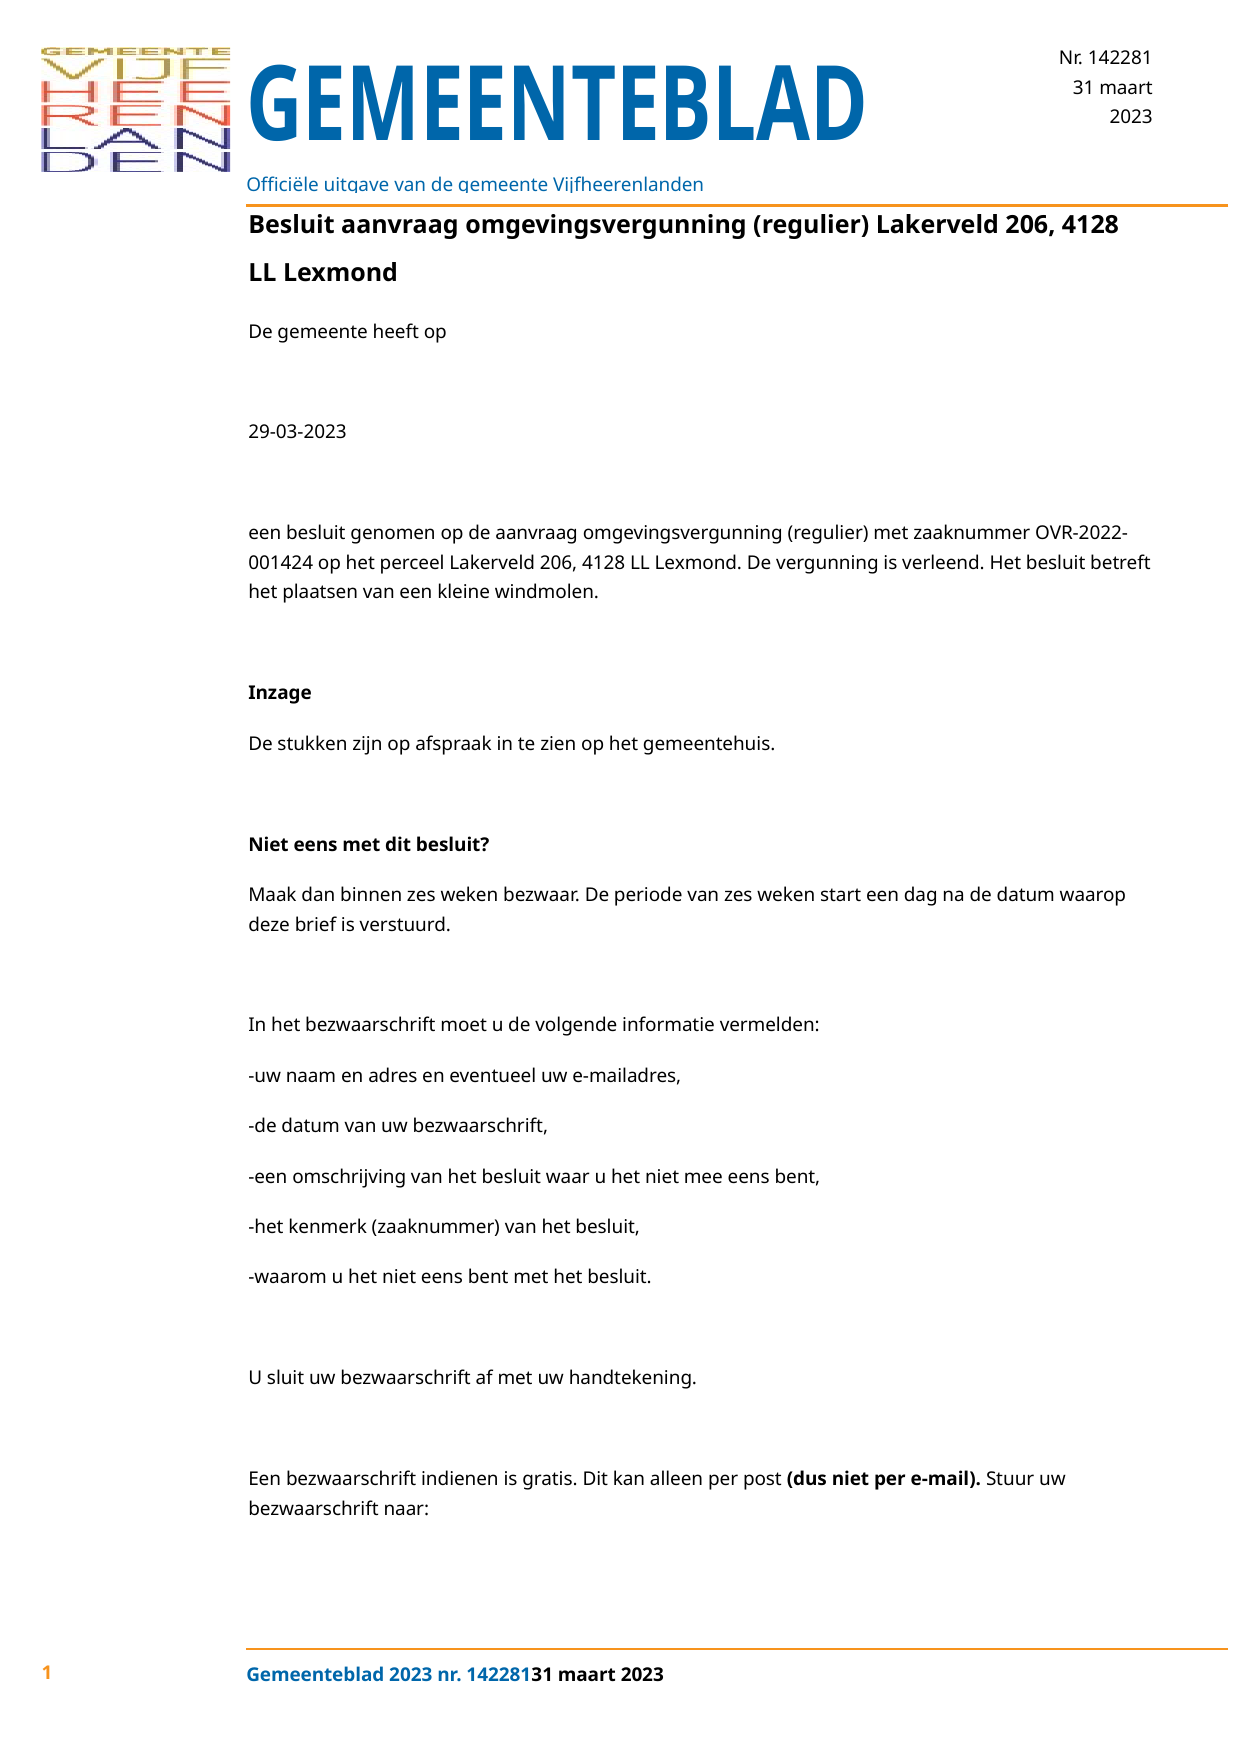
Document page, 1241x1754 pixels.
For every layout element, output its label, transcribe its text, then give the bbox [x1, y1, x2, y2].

text De stukken zijn op afspraak in te zien op het gemeentehuis. [248, 730, 1152, 756]
text U sluit uw bezwaarschrift af met uw handtekening. [248, 1364, 1152, 1390]
text Maak dan binnen zes weken bezwaar. De periode van zes weken start een dag na de datum waarop deze brief is verstuurd. [248, 881, 1152, 937]
text -waarom u het niet eens bent met het besluit. [248, 1264, 1152, 1289]
text -een omschrijving van het besluit waar u het niet mee eens bent, [248, 1163, 1152, 1189]
text Een bezwaarschrift indienen is gratis. Dit kan alleen per post (dus niet per e-mail). Stuur uw bezwaarschrift naar: [248, 1465, 1152, 1521]
text De gemeente heeft op [248, 318, 1152, 344]
text -de datum van uw bezwaarschrift, [248, 1112, 1152, 1138]
text Niet eens met dit besluit? [248, 831, 1152, 857]
text -uw naam en adres en eventueel uw e-mailadres, [248, 1062, 1152, 1088]
text Inzage [248, 679, 1152, 705]
picture [41, 47, 231, 172]
text Besluit aanvraag omgevingsvergunning (regulier) Lakerveld 206, 4128 LL Lexmond [248, 207, 1152, 288]
text In het bezwaarschrift moet u de volgende informatie vermelden: [248, 1012, 1152, 1037]
text 29-03-2023 [248, 419, 1152, 444]
text -het kenmerk (zaaknummer) van het besluit, [248, 1213, 1152, 1239]
text een besluit genomen op de aanvraag omgevingsvergunning (regulier) met zaaknummer OVR-2022-001424 op het perceel Lakerveld 206, 4128 LL Lexmond. De vergunning is verleend. Het besluit betreft het plaatsen van een kleine windmolen. [248, 519, 1152, 604]
